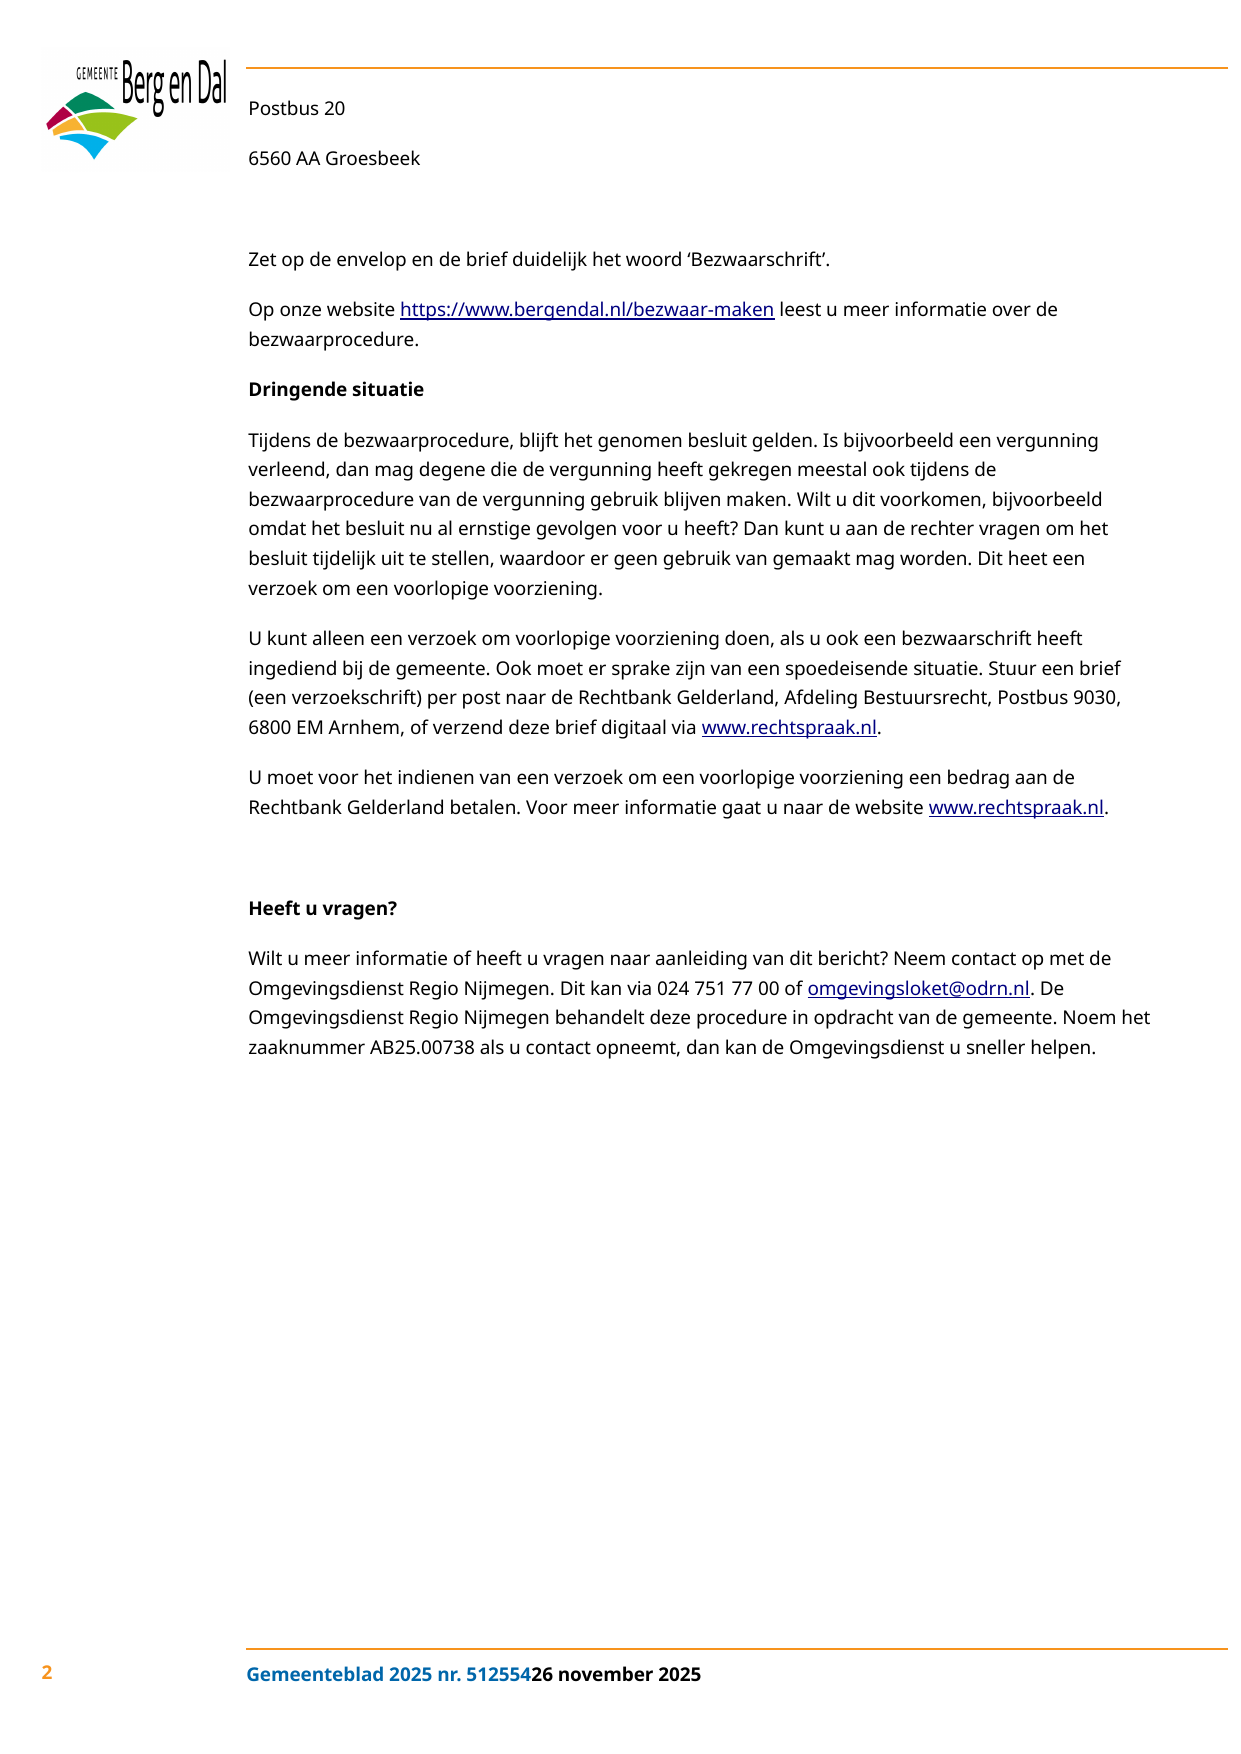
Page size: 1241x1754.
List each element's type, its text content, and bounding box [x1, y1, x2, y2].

text U moet voor het indienen van een verzoek om een voorlopige voorziening een bedrag aan de Rechtbank Gelderland betalen. Voor meer informatie gaat u naar de website www.rechtspraak.nl. [248, 764, 1152, 820]
text U kunt alleen een verzoek om voorlopige voorziening doen, als u ook een bezwaarschrift heeft ingediend bij de gemeente. Ook moet er sprake zijn van een spoedeisende situatie. Stuur een brief (een verzoekschrift) per post naar de Rechtbank Gelderland, Afdeling Bestuursrecht, Postbus 9030, 6800 EM Arnhem, of verzend deze brief digitaal via www.rechtspraak.nl. [248, 625, 1152, 740]
text Dringende situatie [248, 376, 1152, 402]
text Wilt u meer informatie of heeft u vragen naar aanleiding van dit bericht? Neem contact op met de Omgevingsdienst Regio Nijmegen. Dit kan via 024 751 77 00 of omgevingsloket@odrn.nl. De Omgevingsdienst Regio Nijmegen behandelt deze procedure in opdracht van de gemeente. Noem het zaaknummer AB25.00738 als u contact opneemt, dan kan de Omgevingsdienst u sneller helpen. [248, 945, 1152, 1060]
picture [41, 47, 231, 172]
text Op onze website https://www.bergendal.nl/bezwaar-maken leest u meer informatie over de bezwaarprocedure. [248, 296, 1152, 352]
text Postbus 20 [248, 95, 1152, 121]
text Tijdens de bezwaarprocedure, blijft het genomen besluit gelden. Is bijvoorbeeld een vergunning verleend, dan mag degene die de vergunning heeft gekregen meestal ook tijdens de bezwaarprocedure van de vergunning gebruik blijven maken. Wilt u dit voorkomen, bijvoorbeeld omdat het besluit nu al ernstige gevolgen voor u heeft? Dan kunt u aan de rechter vragen om het besluit tijdelijk uit te stellen, waardoor er geen gebruik van gemaakt mag worden. Dit heet een verzoek om een voorlopige voorziening. [248, 427, 1152, 601]
text Zet op de envelop en de brief duidelijk het woord ‘Bezwaarschrift’. [248, 246, 1152, 272]
text Heeft u vragen? [248, 895, 1152, 921]
text 6560 AA Groesbeek [248, 145, 1152, 171]
